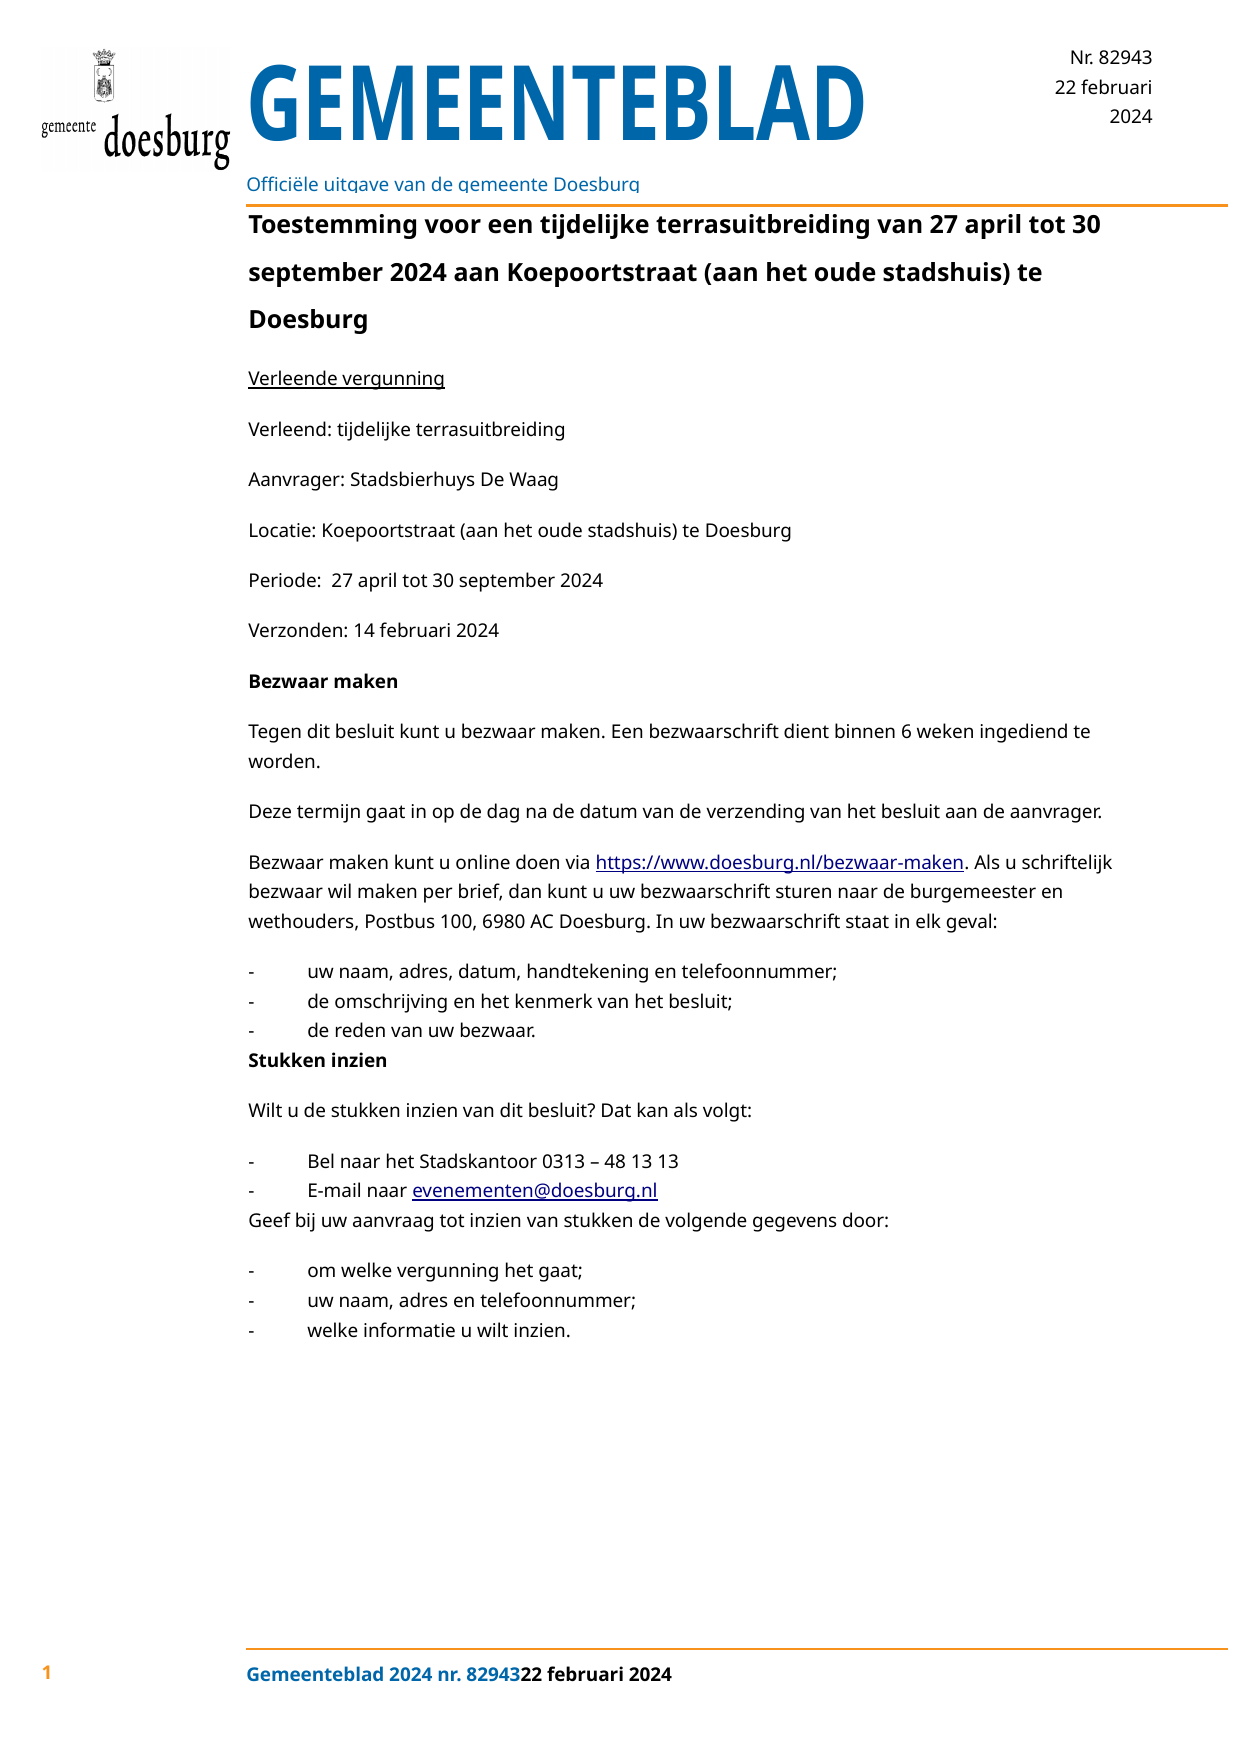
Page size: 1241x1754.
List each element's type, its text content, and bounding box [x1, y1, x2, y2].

list de reden van uw bezwaar. [248, 1018, 1152, 1043]
list E-mail naar evenementen@doesburg.nl [248, 1178, 1152, 1203]
text Verleende vergunning [248, 366, 1152, 391]
text Deze termijn gaat in op de dag na de datum van de verzending van het besluit aan de aanvrager. [248, 798, 1152, 824]
list uw naam, adres, datum, handtekening en telefoonnummer; [248, 958, 1152, 984]
text Stukken inzien [248, 1047, 1152, 1073]
list uw naam, adres en telefoonnummer; [248, 1287, 1152, 1313]
picture [41, 47, 231, 172]
text Verzonden: 14 februari 2024 [248, 618, 1152, 643]
text Bezwaar maken kunt u online doen via https://www.doesburg.nl/bezwaar-maken. Als u schriftelijk bezwaar wil maken per brief, dan kunt u uw bezwaarschrift sturen naar de burgemeester en wethouders, Postbus 100, 6980 AC Doesburg. In uw bezwaarschrift staat in elk geval: [248, 849, 1152, 934]
text Toestemming voor een tijdelijke terrasuitbreiding van 27 april tot 30 september 2024 aan Koepoortstraat (aan het oude stadshuis) te Doesburg [248, 207, 1152, 336]
text Verleend: tijdelijke terrasuitbreiding [248, 416, 1152, 442]
text Tegen dit besluit kunt u bezwaar maken. Een bezwaarschrift dient binnen 6 weken ingediend te worden. [248, 718, 1152, 774]
list de omschrijving en het kenmerk van het besluit; [248, 988, 1152, 1014]
list om welke vergunning het gaat; [248, 1258, 1152, 1283]
list Bel naar het Stadskantoor 0313 – 48 13 13 [248, 1148, 1152, 1174]
text Aanvrager: Stadsbierhuys De Waag [248, 466, 1152, 492]
text Periode: 27 april tot 30 september 2024 [248, 567, 1152, 593]
list welke informatie u wilt inzien. [248, 1317, 1152, 1342]
text Geef bij uw aanvraag tot inzien van stukken de volgende gegevens door: [248, 1207, 1152, 1233]
text Bezwaar maken [248, 668, 1152, 694]
text Locatie: Koepoortstraat (aan het oude stadshuis) te Doesburg [248, 517, 1152, 542]
text Wilt u de stukken inzien van dit besluit? Dat kan als volgt: [248, 1098, 1152, 1123]
